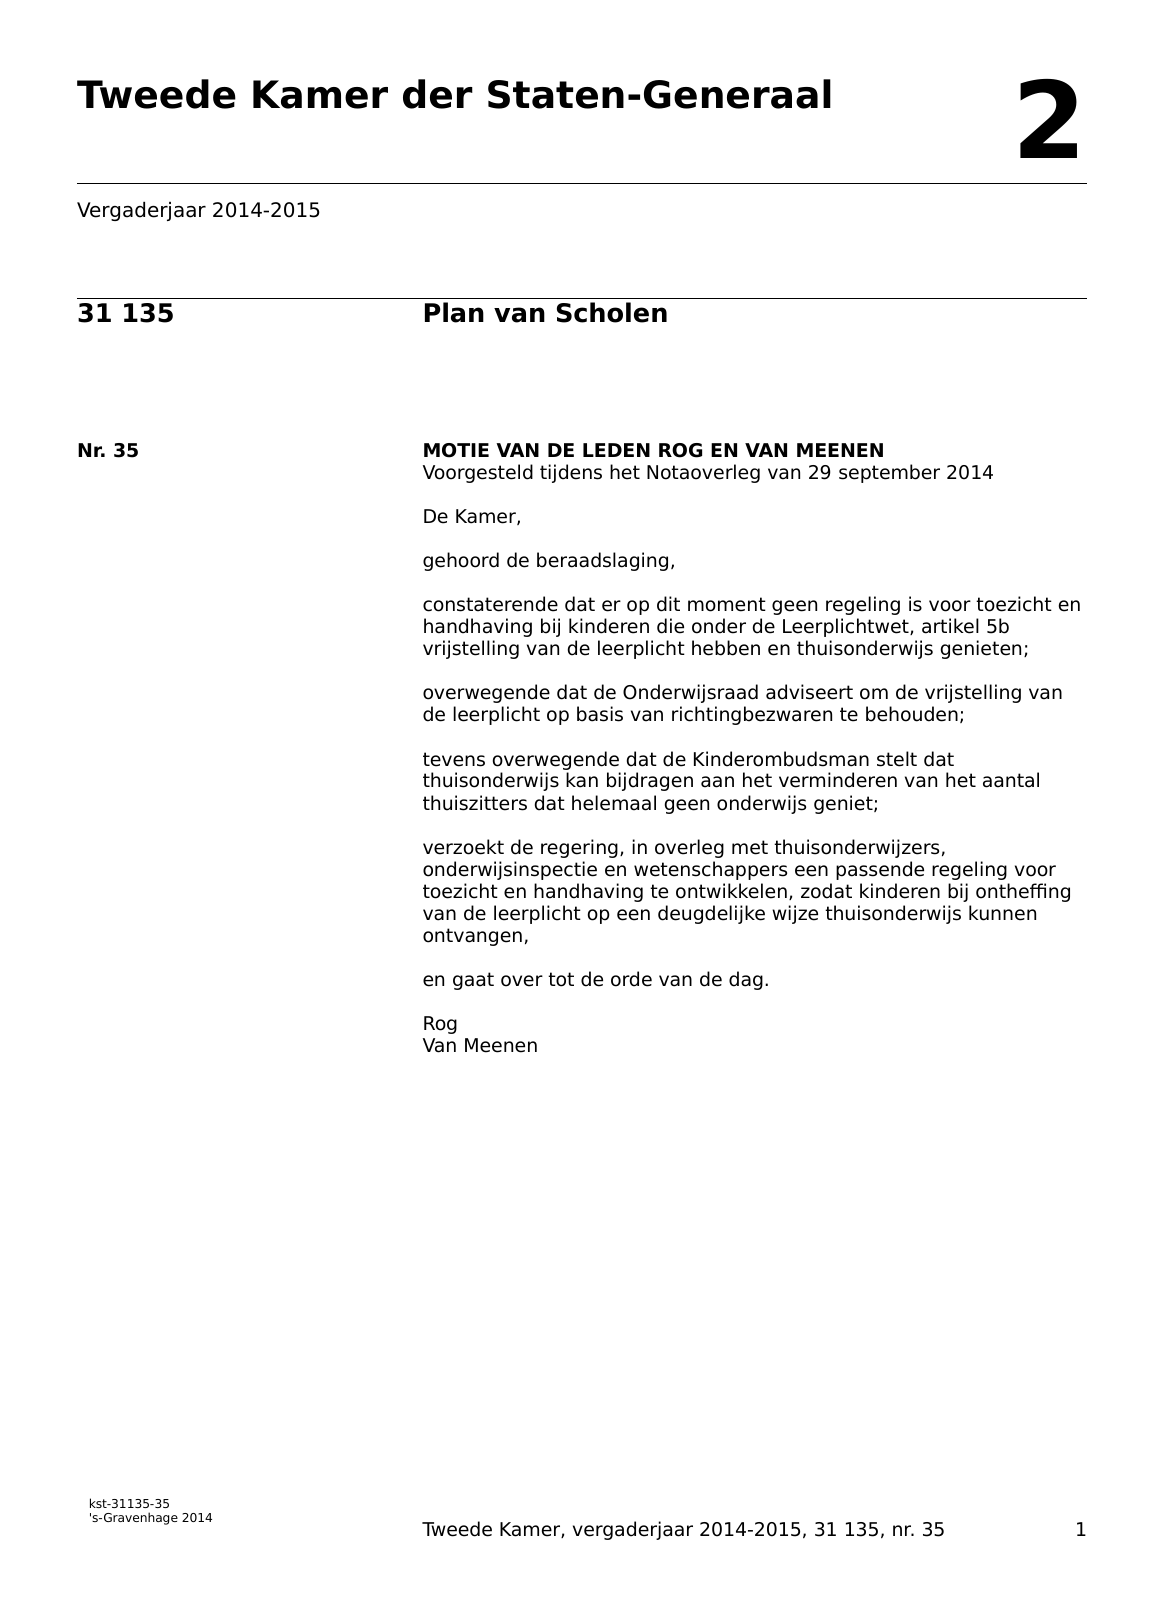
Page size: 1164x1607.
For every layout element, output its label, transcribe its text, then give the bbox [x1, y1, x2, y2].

text De Kamer, [422, 506, 1087, 528]
text constaterende dat er op dit moment geen regeling is voor toezicht en handhaving bij kinderen die onder de Leerplichtwet, artikel 5b vrijstelling van de leerplicht hebben en thuisonderwijs genieten; [422, 594, 1087, 660]
text tevens overwegende dat de Kinderombudsman stelt dat thuisonderwijs kan bijdragen aan het verminderen van het aantal thuiszitters dat helemaal geen onderwijs geniet; [422, 748, 1087, 814]
subtitle 31 135 Plan van Scholen [77, 299, 1087, 329]
text kst-31135-35 [88, 1497, 323, 1511]
text Voorgesteld tijdens het Notaoverleg van 29 september 2014 [422, 462, 1087, 484]
text overwegende dat de Onderwijsraad adviseert om de vrijstelling van de leerplicht op basis van richtingbezwaren te behouden; [422, 682, 1087, 726]
text Rog [422, 1013, 1087, 1035]
text 's-Gravenhage 2014 [88, 1511, 323, 1525]
text en gaat over tot de orde van de dag. [422, 969, 1087, 991]
table_header 2 [886, 59, 1087, 183]
subtitle Nr. 35 MOTIE VAN DE LEDEN ROG EN VAN MEENEN [77, 440, 1087, 462]
table_cell Vergaderjaar 2014-2015 [77, 184, 1087, 298]
text verzoekt de regering, in overleg met thuisonderwijzers, onderwijsinspectie en wetenschappers een passende regeling voor toezicht en handhaving te ontwikkelen, zodat kinderen bij ontheffing van de leerplicht op een deugdelijke wijze thuisonderwijs kunnen ontvangen, [422, 837, 1087, 946]
text gehoord de beraadslaging, [422, 550, 1087, 572]
table_header Tweede Kamer der Staten-Generaal [77, 59, 886, 183]
text Van Meenen [422, 1035, 1087, 1057]
